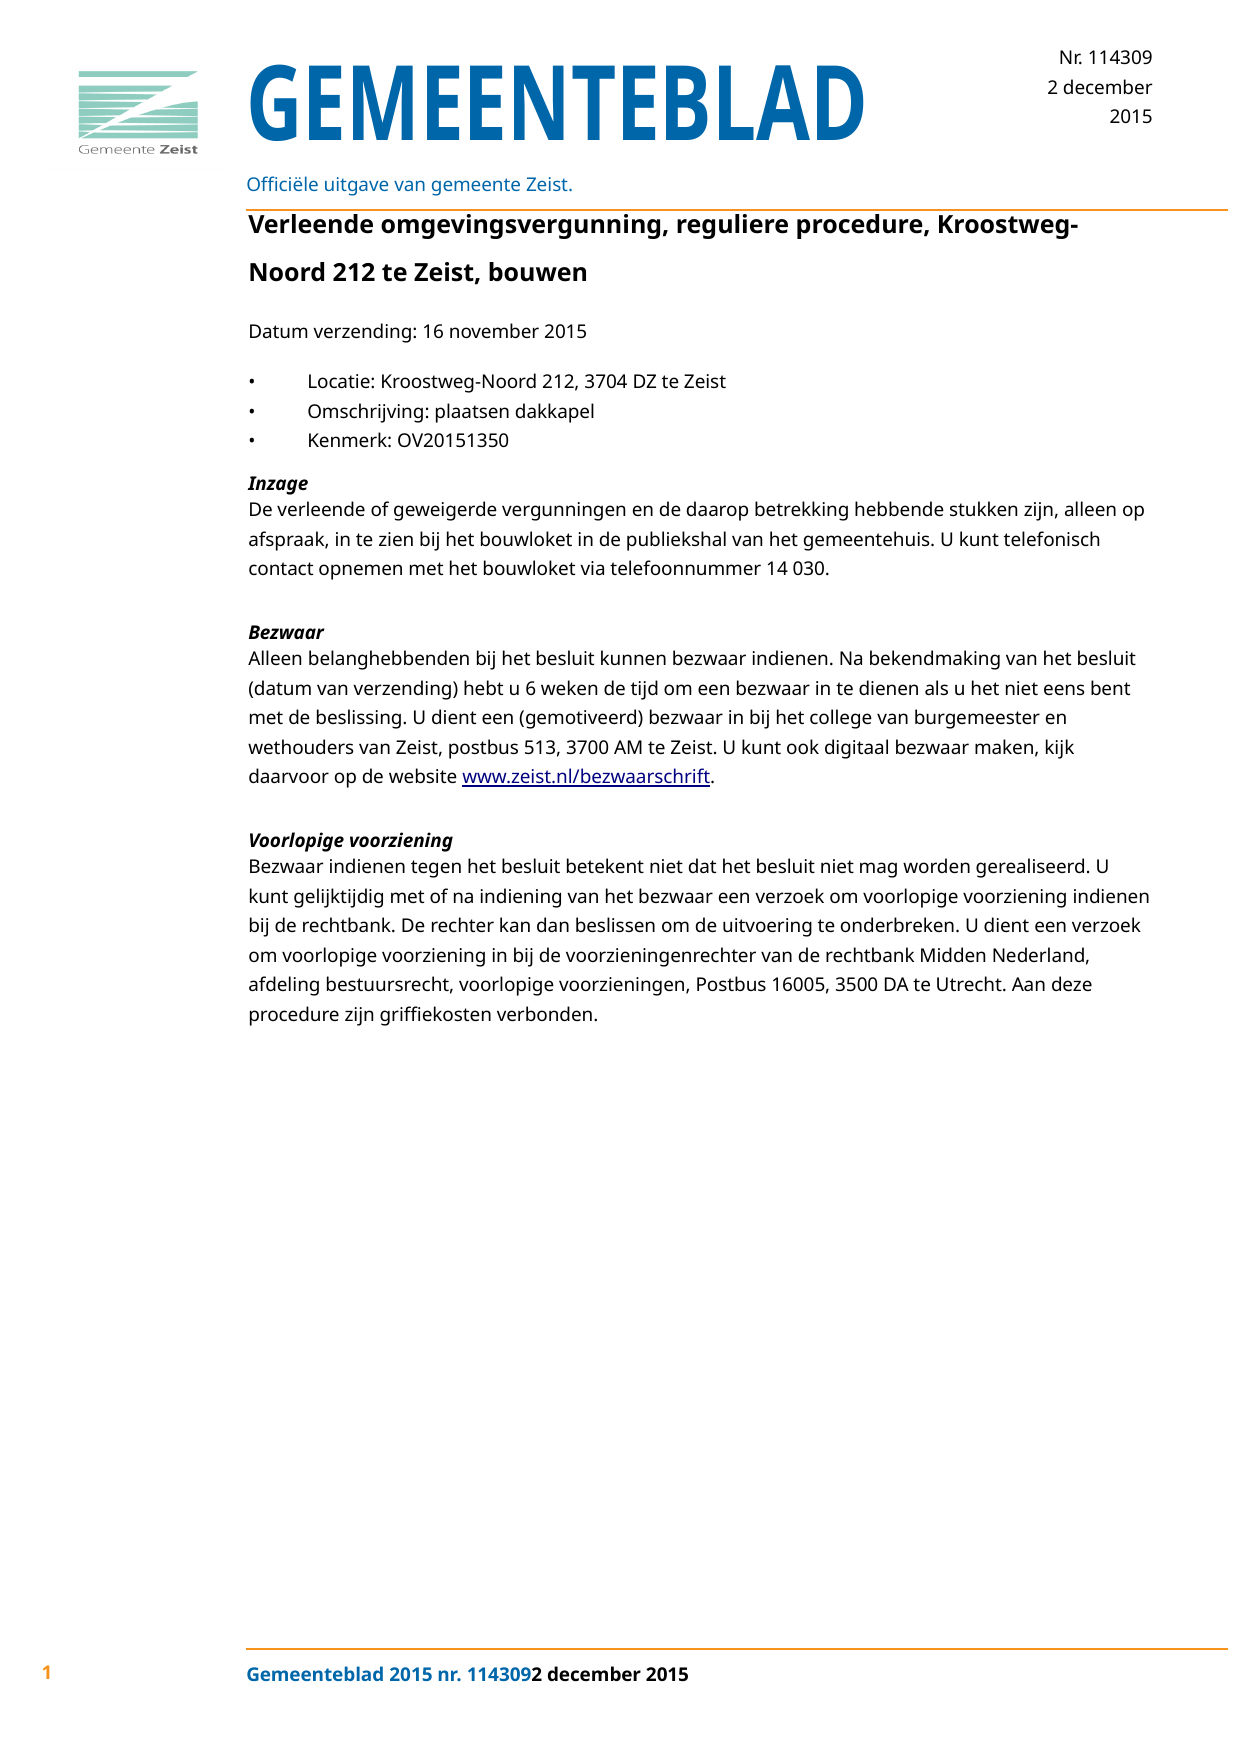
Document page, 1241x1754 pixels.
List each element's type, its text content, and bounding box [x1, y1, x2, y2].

list Kenmerk: OV20151350 [248, 427, 1152, 453]
list Omschrijving: plaatsen dakkapel [248, 398, 1152, 424]
text Verleende omgevingsvergunning, reguliere procedure, Kroostweg-Noord 212 te Zeist, bouwen [248, 211, 1152, 288]
list Locatie: Kroostweg-Noord 212, 3704 DZ te Zeist [248, 368, 1152, 394]
text Bezwaar [248, 619, 1152, 645]
text Datum verzending: 16 november 2015 [248, 318, 1152, 344]
text Alleen belanghebbenden bij het besluit kunnen bezwaar indienen. Na bekendmaking van het besluit (datum van verzending) hebt u 6 weken de tijd om een bezwaar in te dienen als u het niet eens bent met de beslissing. U dient een (gemotiveerd) bezwaar in bij het college van burgemeester en wethouders van Zeist, postbus 513, 3700 AM te Zeist. U kunt ook digitaal bezwaar maken, kijk daarvoor op de website www.zeist.nl/bezwaarschrift. [248, 645, 1152, 789]
picture [41, 47, 231, 172]
text Inzage [248, 471, 1152, 496]
text Voorlopige voorziening [248, 827, 1152, 853]
text Bezwaar indienen tegen het besluit betekent niet dat het besluit niet mag worden gerealiseerd. U kunt gelijktijdig met of na indiening van het bezwaar een verzoek om voorlopige voorziening indienen bij de rechtbank. De rechter kan dan beslissen om de uitvoering te onderbreken. U dient een verzoek om voorlopige voorziening in bij de voorzieningenrechter van de rechtbank Midden Nederland, afdeling bestuursrecht, voorlopige voorzieningen, Postbus 16005, 3500 DA te Utrecht. Aan deze procedure zijn griffiekosten verbonden. [248, 853, 1152, 1027]
text De verleende of geweigerde vergunningen en de daarop betrekking hebbende stukken zijn, alleen op afspraak, in te zien bij het bouwloket in de publiekshal van het gemeentehuis. U kunt telefonisch contact opnemen met het bouwloket via telefoonnummer 14 030. [248, 496, 1152, 581]
